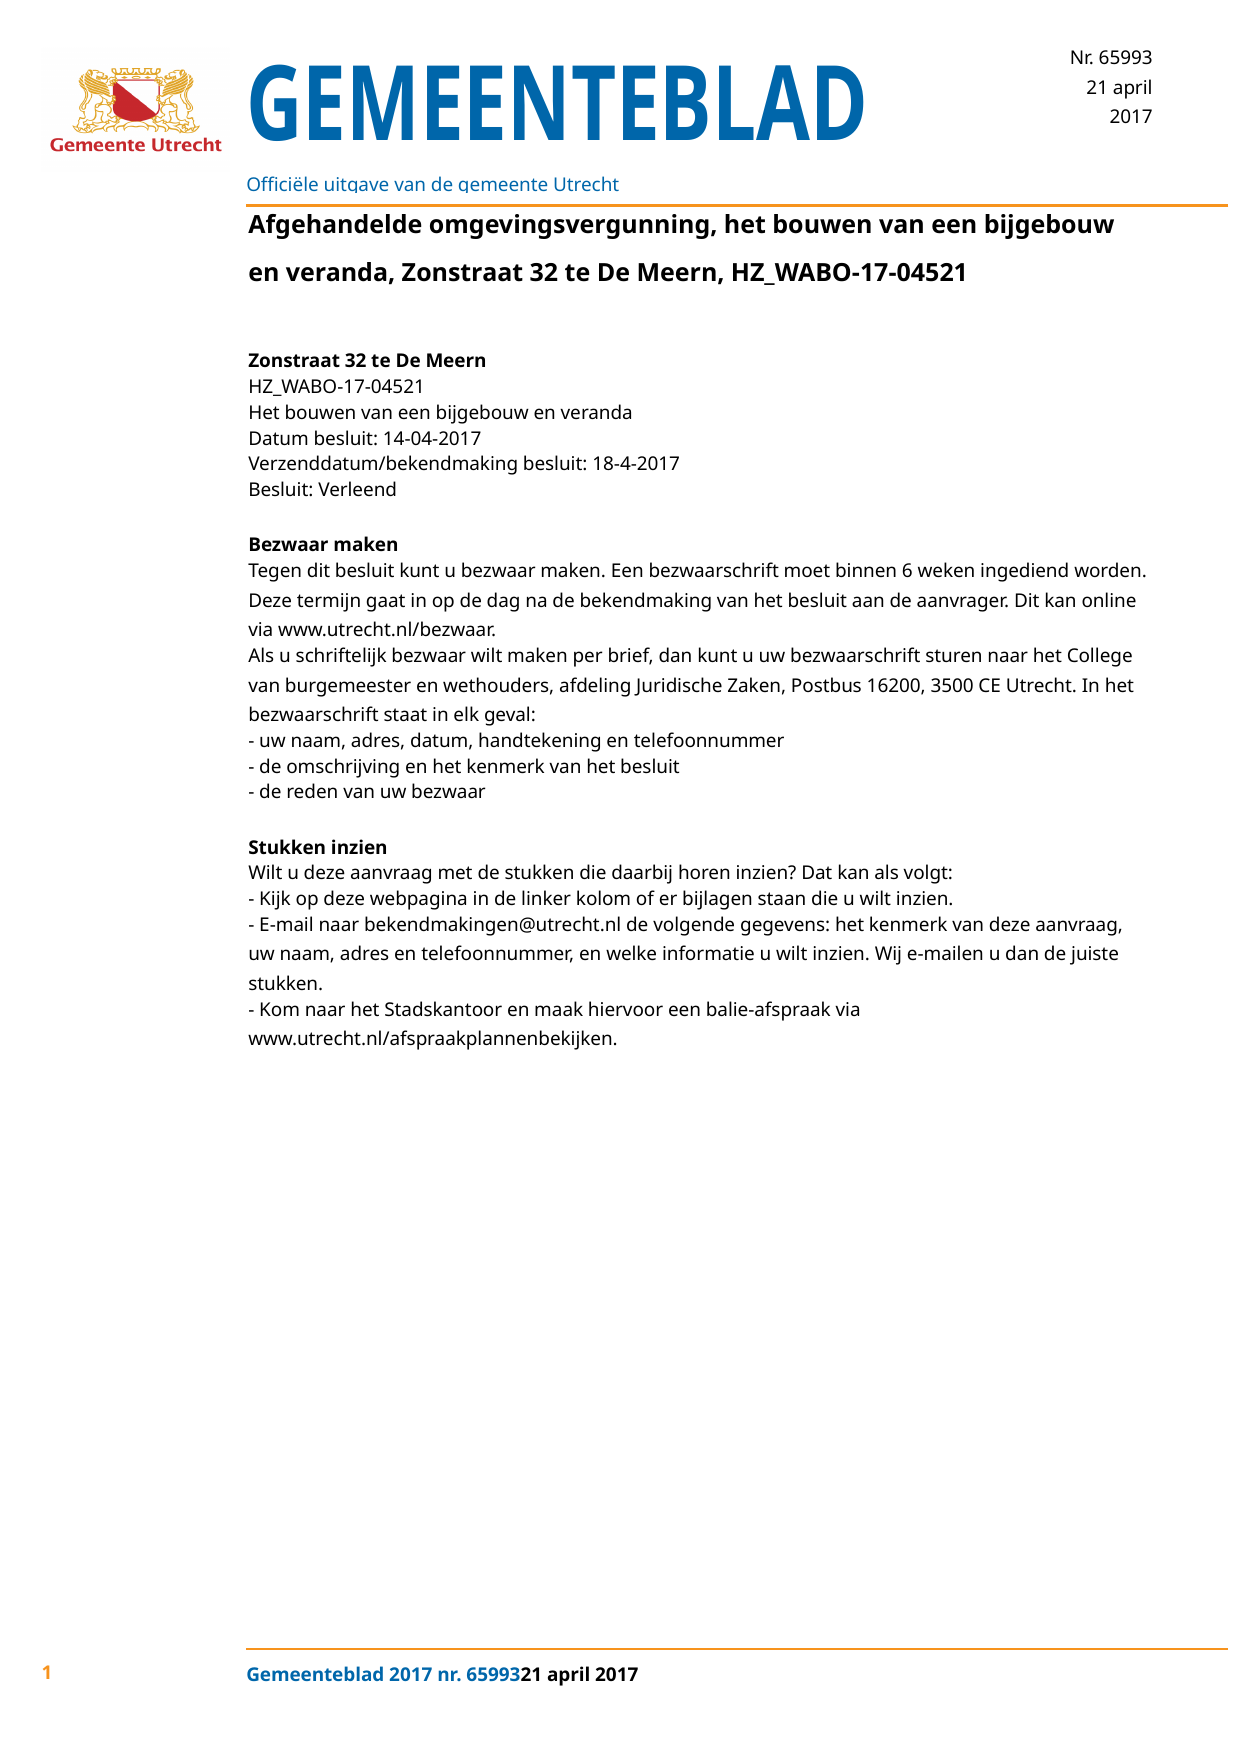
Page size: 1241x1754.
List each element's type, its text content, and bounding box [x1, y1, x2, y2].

table_cell - Kom naar het Stadskantoor en maak hiervoor een balie-afspraak via www.utrecht.nl/afspraakplannenbekijken. [248, 996, 1152, 1051]
table_cell Het bouwen van een bijgebouw en veranda [248, 399, 1152, 425]
table_cell - E-mail naar bekendmakingen@utrecht.nl de volgende gegevens: het kenmerk van deze aanvraag, uw naam, adres en telefoonnummer, en welke informatie u wilt inzien. Wij e-mailen u dan de juiste stukken. [248, 911, 1152, 996]
table_cell HZ_WABO-17-04521 [248, 373, 1152, 399]
table_cell Stukken inzien [248, 834, 1152, 859]
table_cell - Kijk op deze webpagina in de linker kolom of er bijlagen staan die u wilt inzien. [248, 885, 1152, 911]
table_cell - uw naam, adres, datum, handtekening en telefoonnummer [248, 727, 1152, 753]
table_cell Bezwaar maken [248, 532, 1152, 557]
picture [41, 47, 231, 172]
table_cell Verzenddatum/bekendmaking besluit: 18-4-2017 [248, 451, 1152, 476]
table_cell - de omschrijving en het kenmerk van het besluit [248, 753, 1152, 778]
table_cell Besluit: Verleend [248, 476, 1152, 532]
table_header Zonstraat 32 te De Meern [248, 348, 1152, 373]
table_cell Tegen dit besluit kunt u bezwaar maken. Een bezwaarschrift moet binnen 6 weken ingediend worden. Deze termijn gaat in op de dag na de bekendmaking van het besluit aan de aanvrager. Dit kan online via www.utrecht.nl/bezwaar. [248, 557, 1152, 642]
table_cell Datum besluit: 14-04-2017 [248, 425, 1152, 451]
table_cell - de reden van uw bezwaar [248, 779, 1152, 834]
table_cell Wilt u deze aanvraag met de stukken die daarbij horen inzien? Dat kan als volgt: [248, 860, 1152, 885]
text Afgehandelde omgevingsvergunning, het bouwen van een bijgebouw en veranda, Zonstraat 32 te De Meern, HZ_WABO-17-04521 [248, 207, 1152, 288]
table_cell Als u schriftelijk bezwaar wilt maken per brief, dan kunt u uw bezwaarschrift sturen naar het College van burgemeester en wethouders, afdeling Juridische Zaken, Postbus 16200, 3500 CE Utrecht. In het bezwaarschrift staat in elk geval: [248, 642, 1152, 727]
